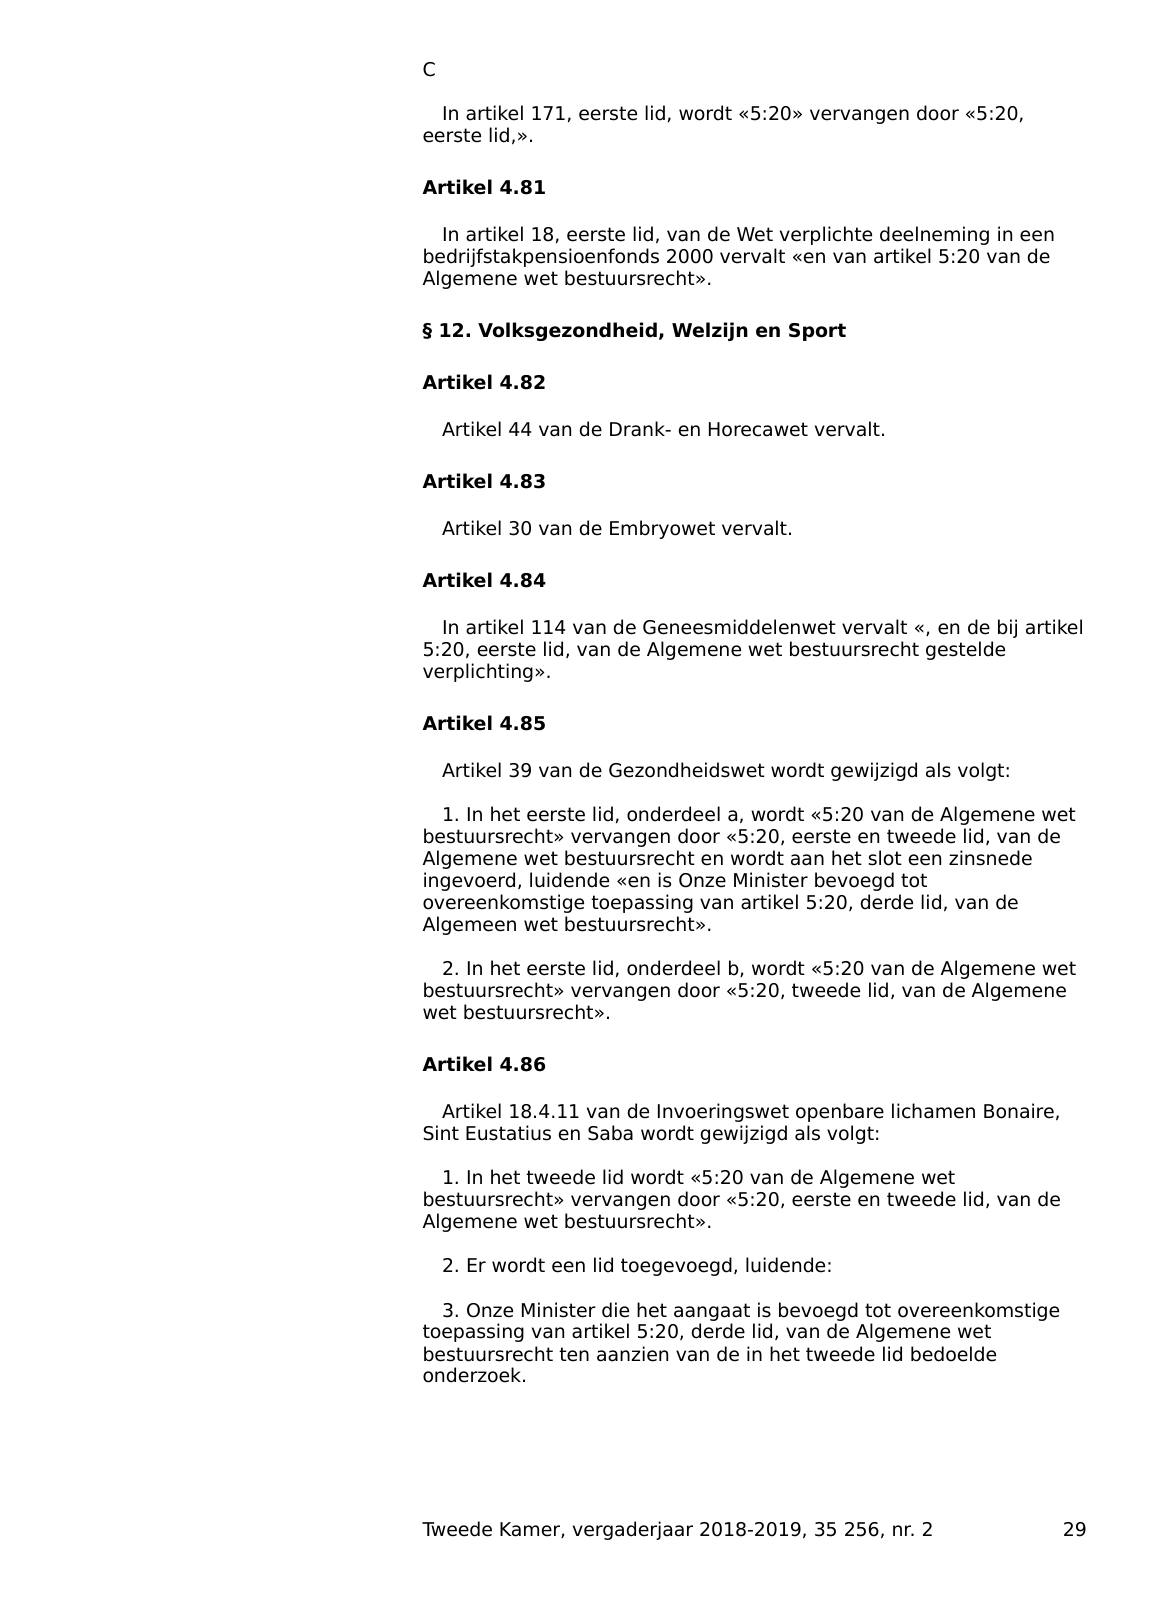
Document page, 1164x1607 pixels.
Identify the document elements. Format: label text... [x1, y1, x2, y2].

text 2. In het eerste lid, onderdeel b, wordt «5:20 van de Algemene wet bestuursrecht» vervangen door «5:20, tweede lid, van de Algemene wet bestuursrecht». [422, 958, 1087, 1024]
subtitle Artikel 4.85 [422, 713, 1087, 735]
text Artikel 30 van de Embryowet vervalt. [422, 518, 1087, 540]
text 2. Er wordt een lid toegevoegd, luidende: [422, 1255, 1087, 1277]
text Artikel 39 van de Gezondheidswet wordt gewijzigd als volgt: [422, 760, 1087, 782]
subtitle Artikel 4.82 [422, 372, 1087, 394]
text In artikel 171, eerste lid, wordt «5:20» vervangen door «5:20, eerste lid,». [422, 103, 1087, 147]
subtitle Artikel 4.86 [422, 1054, 1087, 1076]
text 1. In het eerste lid, onderdeel a, wordt «5:20 van de Algemene wet bestuursrecht» vervangen door «5:20, eerste en tweede lid, van de Algemene wet bestuursrecht en wordt aan het slot een zinsnede ingevoerd, luidende «en is Onze Minister bevoegd tot overeenkomstige toepassing van artikel 5:20, derde lid, van de Algemeen wet bestuursrecht». [422, 804, 1087, 936]
text 1. In het tweede lid wordt «5:20 van de Algemene wet bestuursrecht» vervangen door «5:20, eerste en tweede lid, van de Algemene wet bestuursrecht». [422, 1167, 1087, 1233]
subtitle Artikel 4.83 [422, 471, 1087, 493]
subtitle Artikel 4.81 [422, 177, 1087, 199]
text C [422, 59, 1087, 81]
text In artikel 18, eerste lid, van de Wet verplichte deelneming in een bedrijfstakpensioenfonds 2000 vervalt «en van artikel 5:20 van de Algemene wet bestuursrecht». [422, 224, 1087, 290]
text In artikel 114 van de Geneesmiddelenwet vervalt «, en de bij artikel 5:20, eerste lid, van de Algemene wet bestuursrecht gestelde verplichting». [422, 617, 1087, 683]
text Artikel 44 van de Drank- en Horecawet vervalt. [422, 419, 1087, 441]
text 3. Onze Minister die het aangaat is bevoegd tot overeenkomstige toepassing van artikel 5:20, derde lid, van de Algemene wet bestuursrecht ten aanzien van de in het tweede lid bedoelde onderzoek. [422, 1299, 1087, 1387]
subtitle § 12. Volksgezondheid, Welzijn en Sport [422, 320, 1087, 342]
text Artikel 18.4.11 van de Invoeringswet openbare lichamen Bonaire, Sint Eustatius en Saba wordt gewijzigd als volgt: [422, 1101, 1087, 1145]
subtitle Artikel 4.84 [422, 570, 1087, 592]
